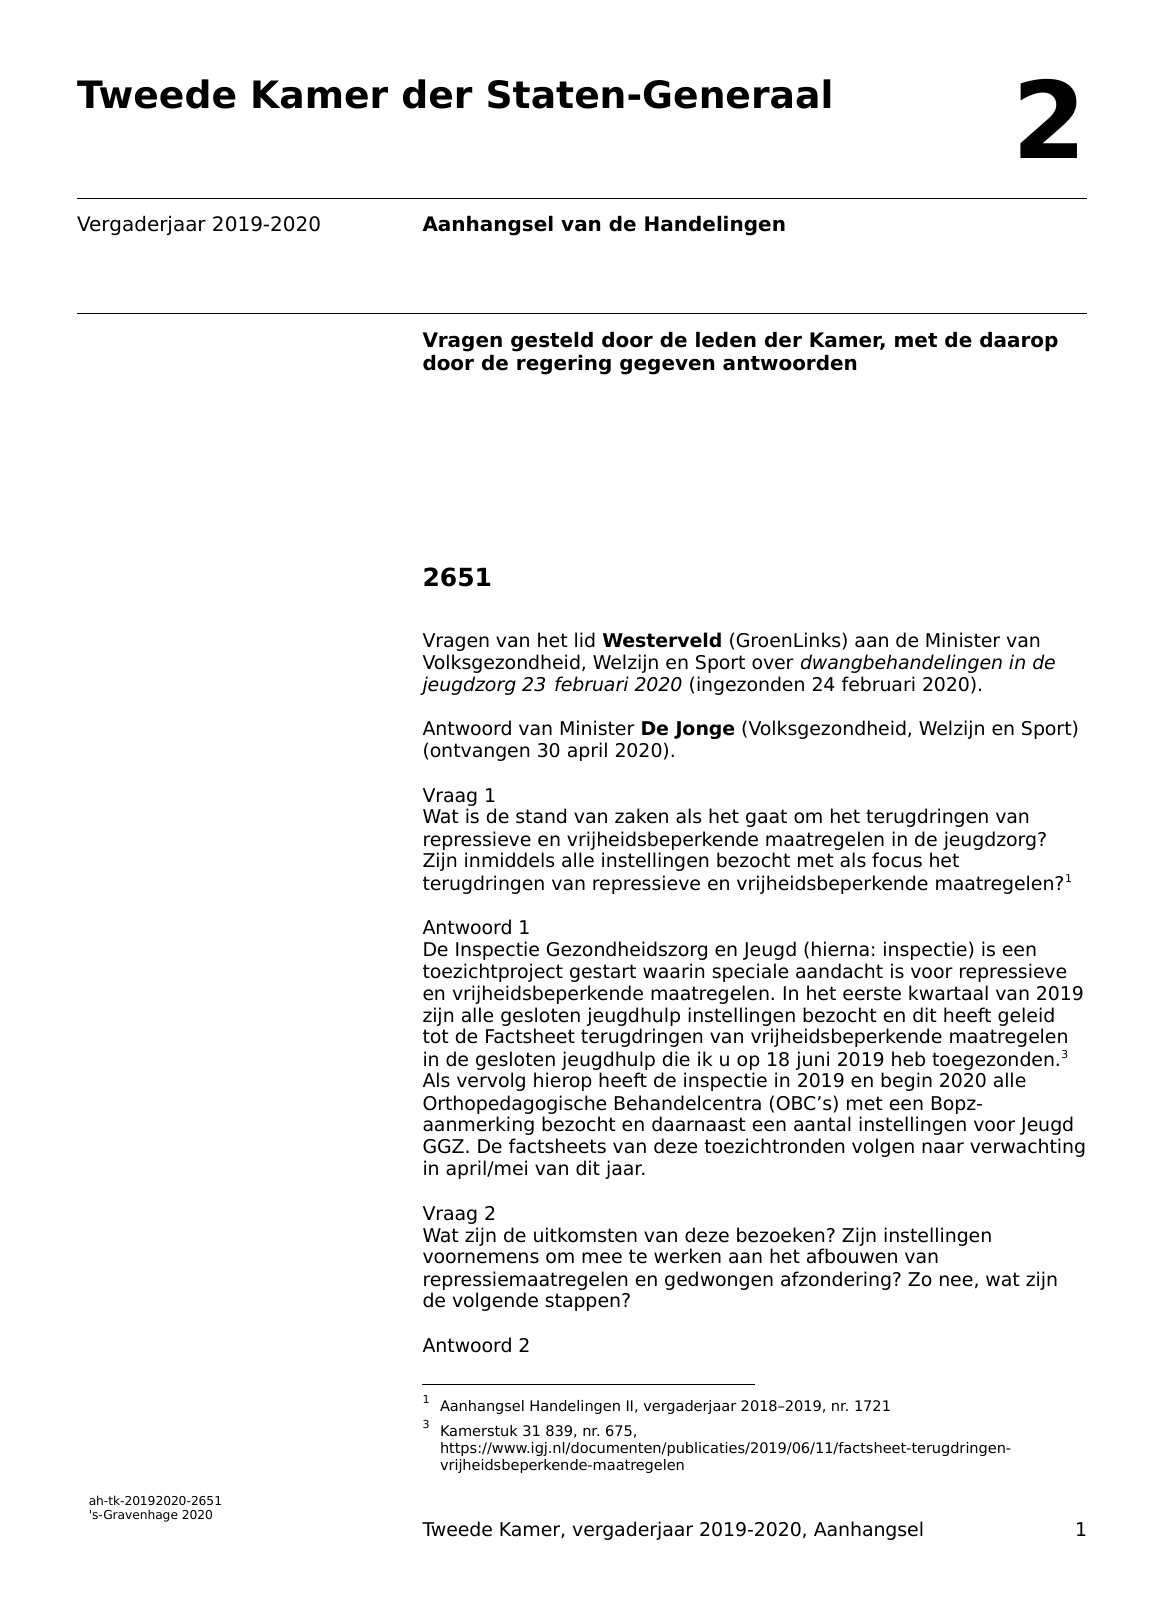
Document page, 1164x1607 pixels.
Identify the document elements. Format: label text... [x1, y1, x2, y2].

text Vragen van het lid Westerveld (GroenLinks) aan de Minister van Volksgezondheid, Welzijn en Sport over dwangbehandelingen in de jeugdzorg 23 februari 2020 (ingezonden 24 februari 2020). [422, 630, 1087, 696]
text Kamerstuk 31 839, nr. 675, https://www.igj.nl/documenten/publicaties/2019/06/11/factsheet-terugdringen-vrijheidsbeperkende-maatregelen [422, 1418, 1087, 1474]
text De Inspectie Gezondheidszorg en Jeugd (hierna: inspectie) is een toezichtproject gestart waarin speciale aandacht is voor repressieve en vrijheidsbeperkende maatregelen. In het eerste kwartaal van 2019 zijn alle gesloten jeugdhulp instellingen bezocht en dit heeft geleid tot de Factsheet terugdringen van vrijheidsbeperkende maatregelen in de gesloten jeugdhulp die ik u op 18 juni 2019 heb toegezonden. Als vervolg hierop heeft de inspectie in 2019 en begin 2020 alle Orthopedagogische Behandelcentra (OBC’s) met een Bopz-aanmerking bezocht en daarnaast een aantal instellingen voor Jeugd GGZ. De factsheets van deze toezichtronden volgen naar verwachting in april/mei van dit jaar. [422, 938, 1087, 1180]
text 's-Gravenhage 2020 [88, 1508, 323, 1522]
table_header Tweede Kamer der Staten-Generaal [77, 59, 886, 198]
table_header 2 [886, 59, 1087, 198]
text Vraag 1 [422, 784, 1087, 806]
text 2651 [422, 563, 1087, 592]
text Antwoord 2 [422, 1334, 1087, 1357]
text Aanhangsel Handelingen II, vergaderjaar 2018–2019, nr. 1721 [422, 1393, 1087, 1416]
table_cell Aanhangsel van de Handelingen [422, 199, 1087, 313]
table_cell [77, 314, 422, 375]
text Vraag 2 [422, 1202, 1087, 1224]
text ah-tk-20192020-2651 [88, 1494, 323, 1508]
text Antwoord van Minister De Jonge (Volksgezondheid, Welzijn en Sport) (ontvangen 30 april 2020). [422, 718, 1087, 762]
text Wat zijn de uitkomsten van deze bezoeken? Zijn instellingen voornemens om mee te werken aan het afbouwen van repressiemaatregelen en gedwongen afzondering? Zo nee, wat zijn de volgende stappen? [422, 1224, 1087, 1312]
table_cell Vergaderjaar 2019-2020 [77, 199, 422, 313]
table_cell Vragen gesteld door de leden der Kamer, met de daarop door de regering gegeven antwoorden [422, 314, 1087, 375]
text Wat is de stand van zaken als het gaat om het terugdringen van repressieve en vrijheidsbeperkende maatregelen in de jeugdzorg? Zijn inmiddels alle instellingen bezocht met als focus het terugdringen van repressieve en vrijheidsbeperkende maatregelen? [422, 806, 1087, 894]
text Antwoord 1 [422, 917, 1087, 938]
